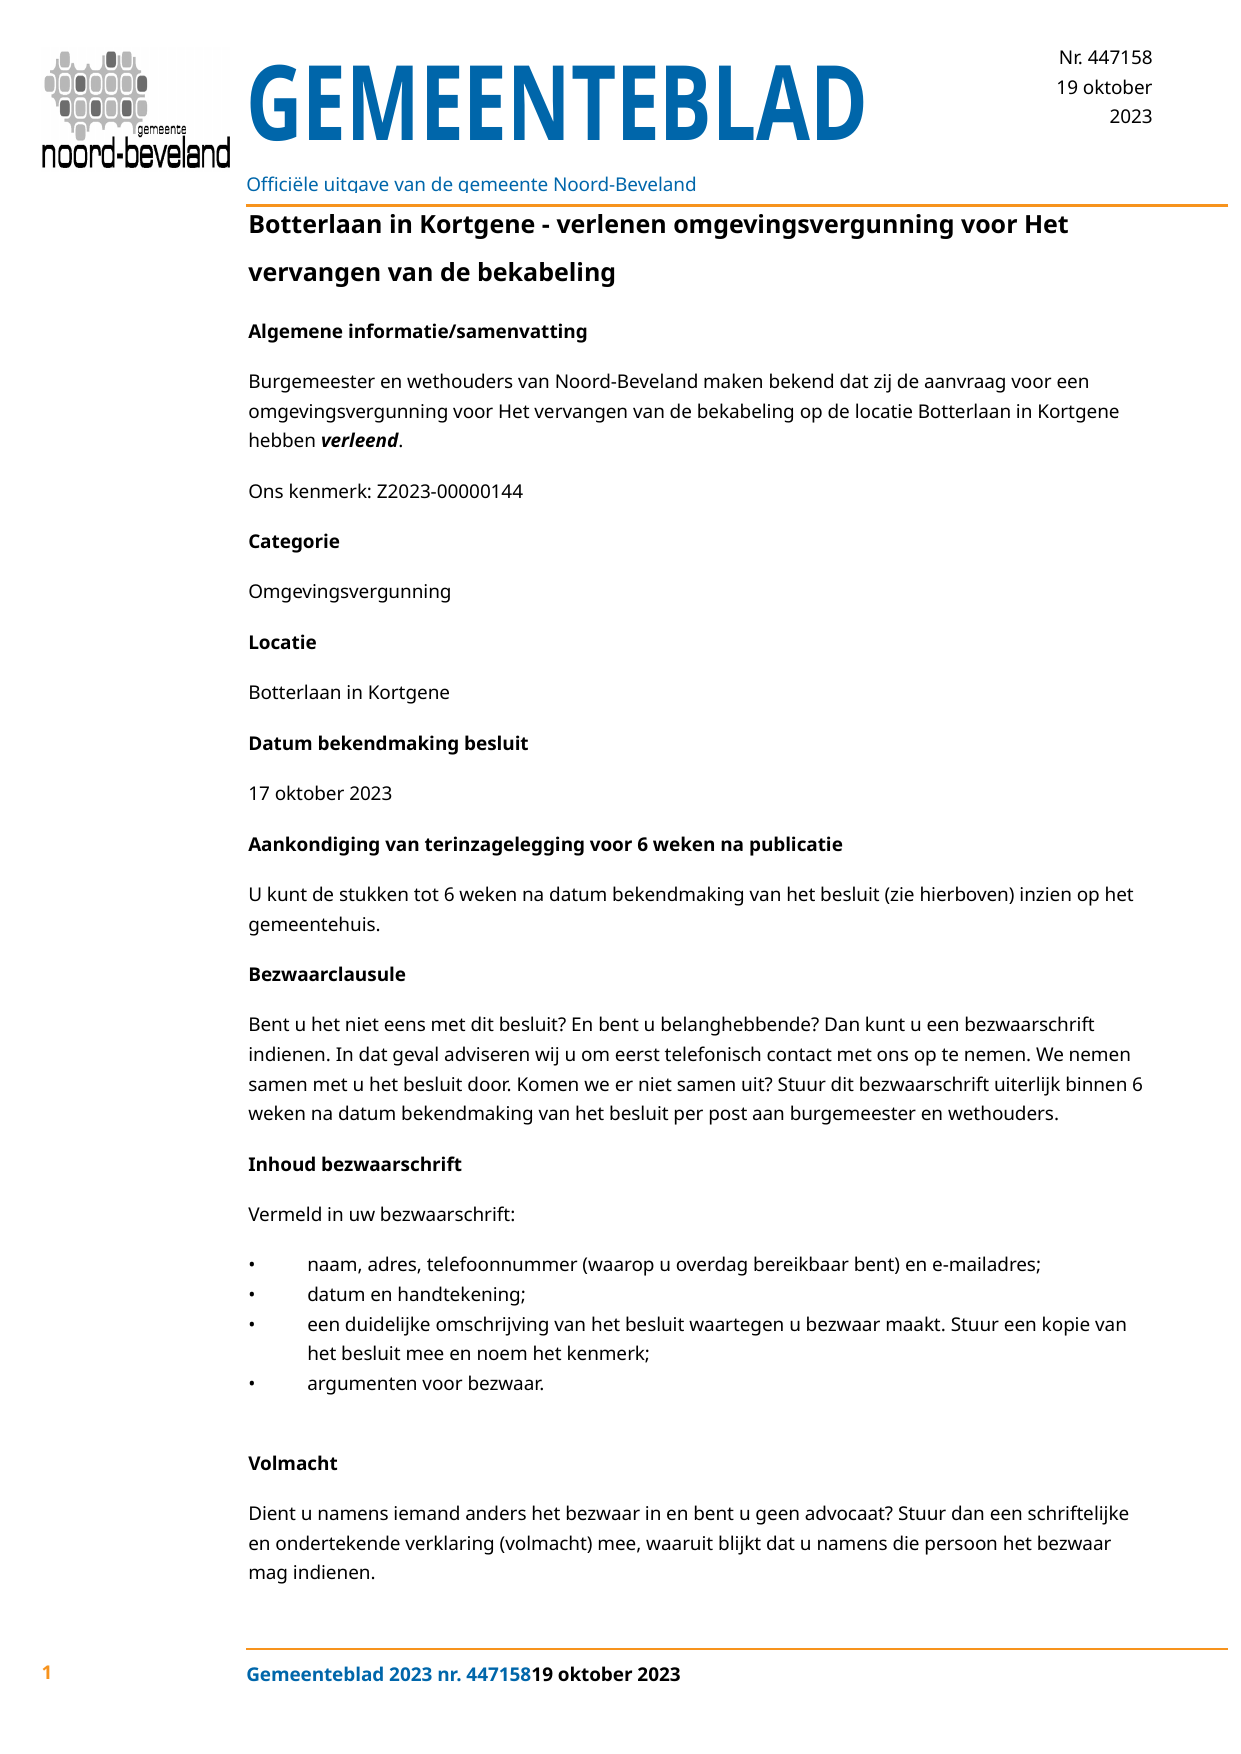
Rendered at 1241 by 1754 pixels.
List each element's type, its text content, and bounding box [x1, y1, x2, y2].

text Algemene informatie/samenvatting [248, 318, 1152, 344]
text Bent u het niet eens met dit besluit? En bent u belanghebbende? Dan kunt u een bezwaarschrift indienen. In dat geval adviseren wij u om eerst telefonisch contact met ons op te nemen. We nemen samen met u het besluit door. Komen we er niet samen uit? Stuur dit bezwaarschrift uiterlijk binnen 6 weken na datum bekendmaking van het besluit per post aan burgemeester en wethouders. [248, 1012, 1152, 1126]
list naam, adres, telefoonnummer (waarop u overdag bereikbaar bent) en e-mailadres; [248, 1252, 1152, 1277]
text Vermeld in uw bezwaarschrift: [248, 1201, 1152, 1227]
text Inhoud bezwaarschrift [248, 1151, 1152, 1177]
list argumenten voor bezwaar. [248, 1370, 1152, 1396]
text Ons kenmerk: Z2023-00000144 [248, 478, 1152, 504]
text Omgevingsvergunning [248, 579, 1152, 604]
text Burgemeester en wethouders van Noord-Beveland maken bekend dat zij de aanvraag voor een omgevingsvergunning voor Het vervangen van de bekabeling op de locatie Botterlaan in Kortgene hebben verleend. [248, 368, 1152, 453]
text Locatie [248, 629, 1152, 655]
text Volmacht [248, 1450, 1152, 1476]
text Bezwaarclausule [248, 961, 1152, 987]
list datum en handtekening; [248, 1281, 1152, 1307]
text Botterlaan in Kortgene - verlenen omgevingsvergunning voor Het vervangen van de bekabeling [248, 207, 1152, 288]
picture [41, 47, 231, 172]
text Aankondiging van terinzagelegging voor 6 weken na publicatie [248, 831, 1152, 857]
text Botterlaan in Kortgene [248, 679, 1152, 705]
text U kunt de stukken tot 6 weken na datum bekendmaking van het besluit (zie hierboven) inzien op het gemeentehuis. [248, 881, 1152, 937]
text 17 oktober 2023 [248, 780, 1152, 806]
text Categorie [248, 528, 1152, 554]
list een duidelijke omschrijving van het besluit waartegen u bezwaar maakt. Stuur een kopie van het besluit mee en noem het kenmerk; [248, 1311, 1152, 1366]
text Dient u namens iemand anders het bezwaar in en bent u geen advocaat? Stuur dan een schriftelijke en ondertekende verklaring (volmacht) mee, waaruit blijkt dat u namens die persoon het bezwaar mag indienen. [248, 1500, 1152, 1585]
text Datum bekendmaking besluit [248, 730, 1152, 756]
